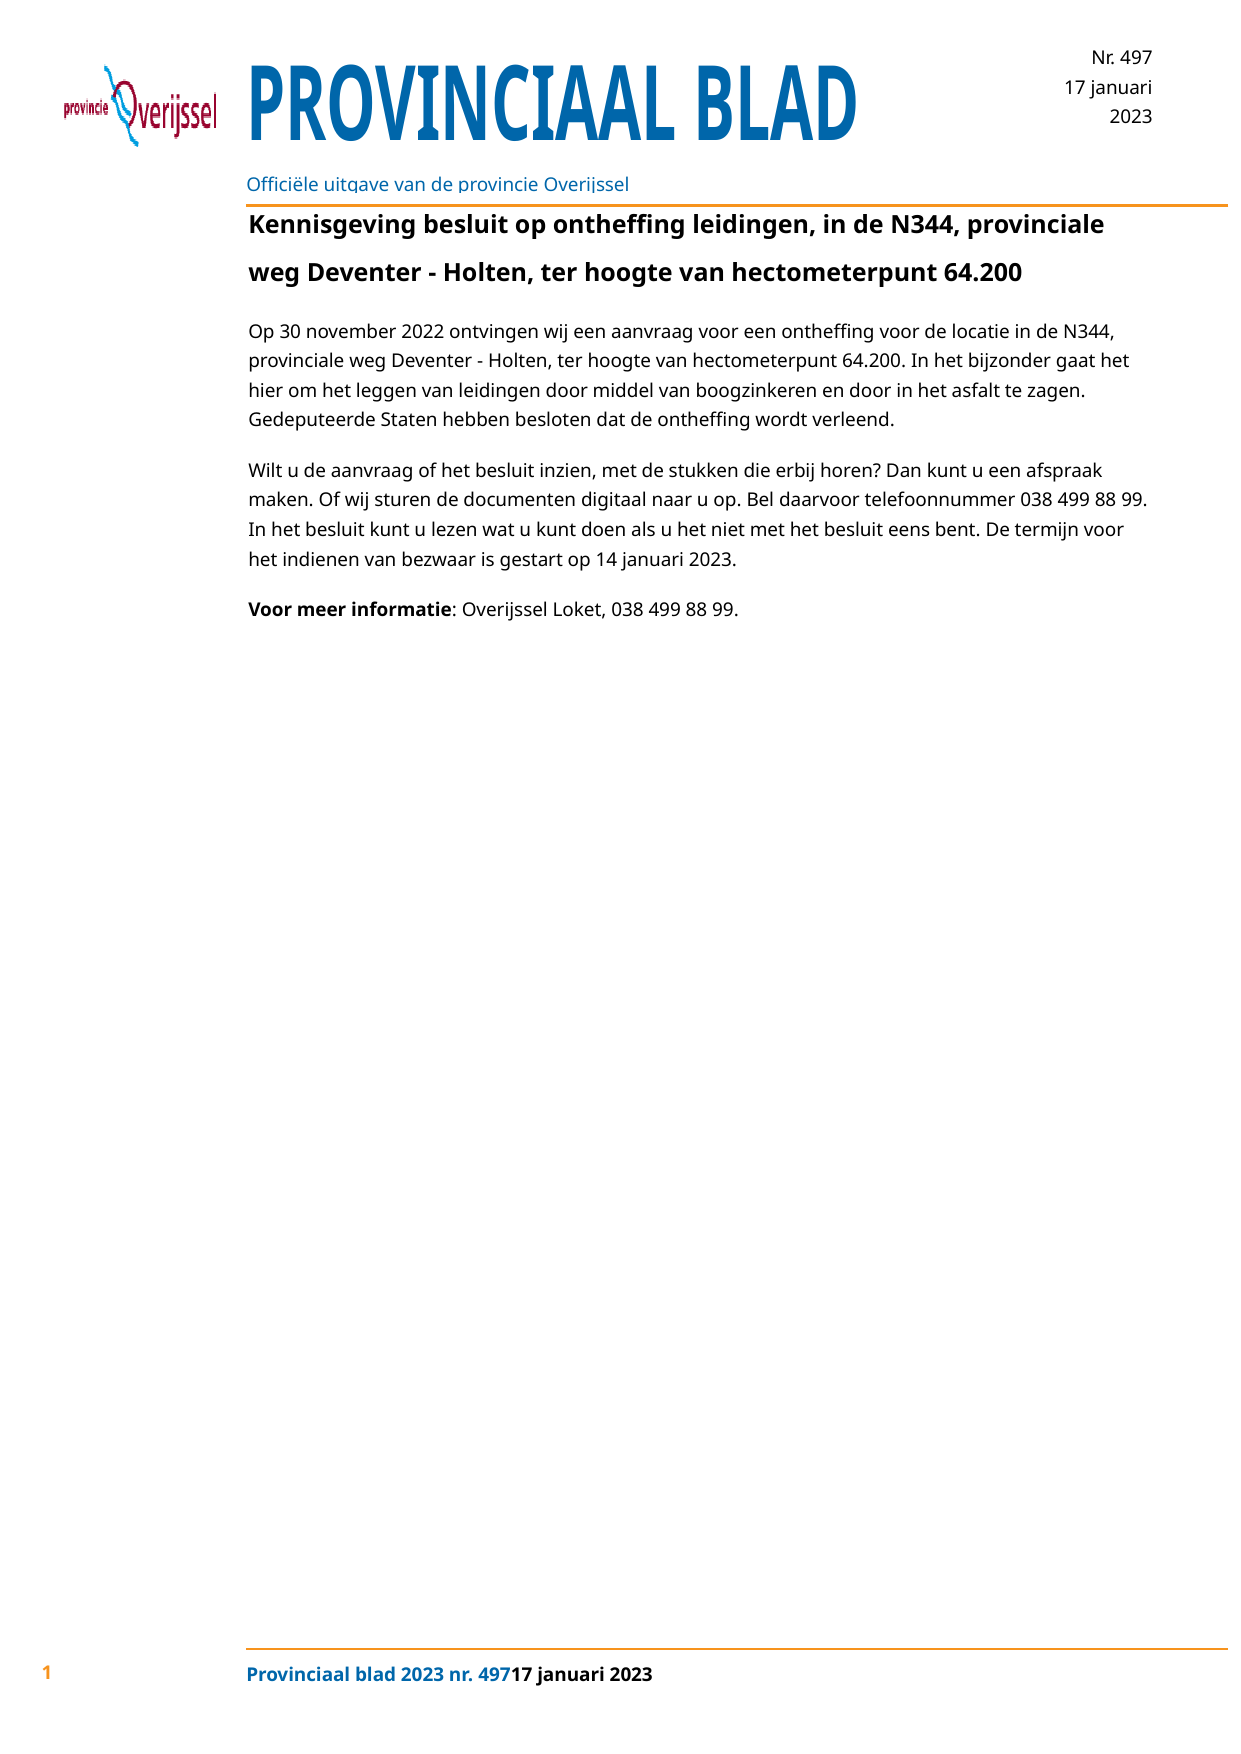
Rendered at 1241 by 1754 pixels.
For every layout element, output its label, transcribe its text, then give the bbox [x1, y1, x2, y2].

text Kennisgeving besluit op ontheffing leidingen, in de N344, provinciale weg Deventer - Holten, ter hoogte van hectometerpunt 64.200 [248, 207, 1152, 288]
picture [41, 47, 231, 172]
text Voor meer informatie: Overijssel Loket, 038 499 88 99. [248, 596, 1152, 622]
text Op 30 november 2022 ontvingen wij een aanvraag voor een ontheffing voor de locatie in de N344, provinciale weg Deventer - Holten, ter hoogte van hectometerpunt 64.200. In het bijzonder gaat het hier om het leggen van leidingen door middel van boogzinkeren en door in het asfalt te zagen. Gedeputeerde Staten hebben besloten dat de ontheffing wordt verleend. [248, 318, 1152, 432]
text Wilt u de aanvraag of het besluit inzien, met de stukken die erbij horen? Dan kunt u een afspraak maken. Of wij sturen de documenten digitaal naar u op. Bel daarvoor telefoonnummer 038 499 88 99. In het besluit kunt u lezen wat u kunt doen als u het niet met het besluit eens bent. De termijn voor het indienen van bezwaar is gestart op 14 januari 2023. [248, 457, 1152, 572]
